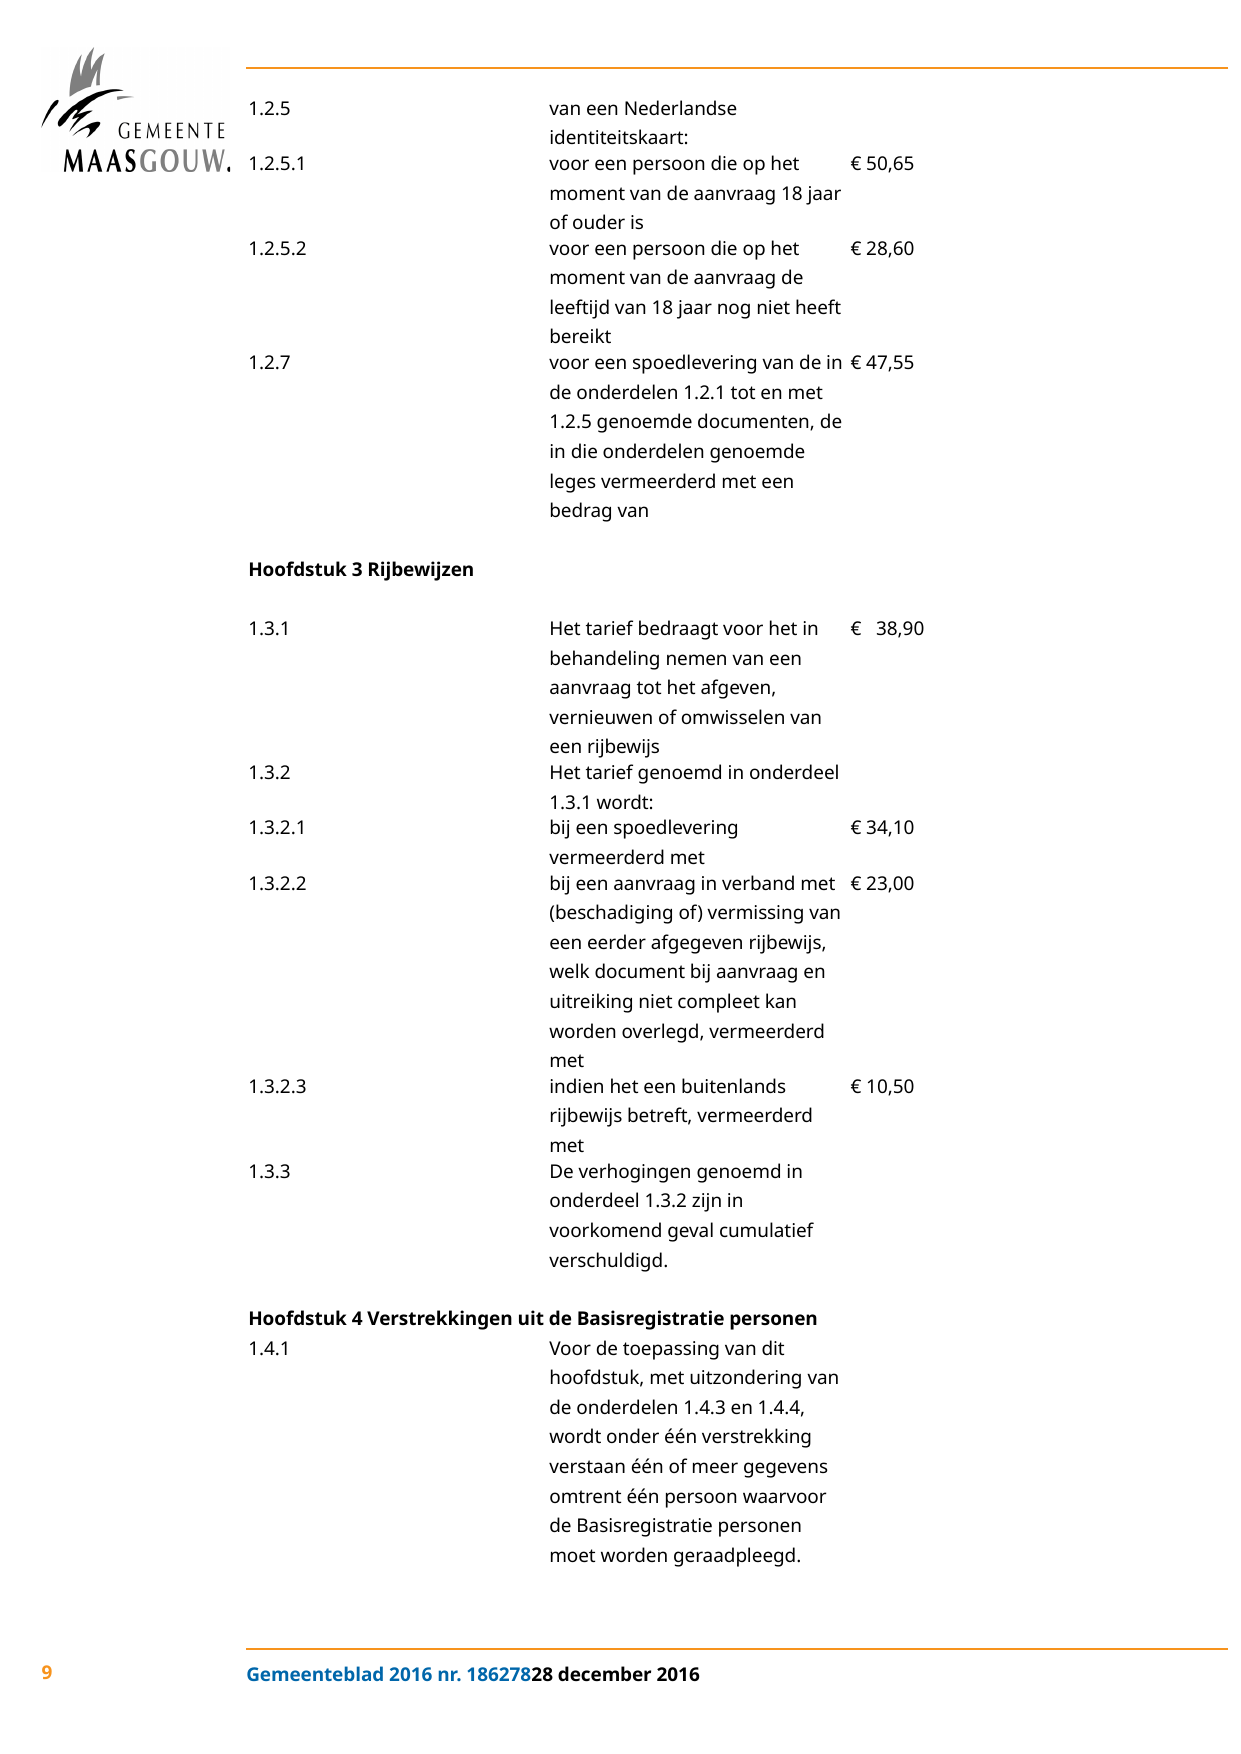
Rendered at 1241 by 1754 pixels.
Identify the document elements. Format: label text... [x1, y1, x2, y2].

table_header Voor de toepassing van dit hoofdstuk, met uitzondering van de onderdelen 1.4.3 en 1.4.4, wordt onder één verstrekking verstaan één of meer gegevens omtrent één persoon waarvoor de Basisregistratie personen moet worden geraadpleegd. [549, 1335, 850, 1568]
table_cell 1.3.2.1 [248, 815, 549, 870]
table_cell voor een persoon die op het moment van de aanvraag 18 jaar of ouder is [549, 150, 850, 235]
table_header 1.4.1 [248, 1335, 549, 1568]
table_cell € 47,55 [850, 350, 1152, 523]
table_cell 1.2.5 [248, 95, 549, 150]
table_cell 1.3.2.2 [248, 870, 549, 1073]
table_cell bij een spoedlevering vermeerderd met [549, 815, 850, 870]
picture [41, 47, 231, 172]
table_cell € 10,50 [850, 1073, 1152, 1158]
table_cell 1.3.2 [248, 759, 549, 814]
table_cell van een Nederlandse identiteitskaart: [549, 95, 850, 150]
table_cell [850, 759, 1152, 814]
table_cell [850, 95, 1152, 150]
table_cell voor een persoon die op het moment van de aanvraag de leeftijd van 18 jaar nog niet heeft bereikt [549, 235, 850, 349]
table_header 1.3.1 [248, 615, 549, 759]
table_header [850, 1335, 1152, 1568]
table_cell voor een spoedlevering van de in de onderdelen 1.2.1 tot en met 1.2.5 genoemde documenten, de in die onderdelen genoemde leges vermeerderd met een bedrag van [549, 350, 850, 523]
text Hoofdstuk 3 Rijbewijzen [248, 556, 1152, 582]
text Hoofdstuk 4 Verstrekkingen uit de Basisregistratie personen [248, 1305, 1152, 1331]
table_cell 1.2.5.2 [248, 235, 549, 349]
table_cell 1.2.7 [248, 350, 549, 523]
table_cell € 34,10 [850, 815, 1152, 870]
table_cell 1.3.3 [248, 1158, 549, 1272]
table_cell € 50,65 [850, 150, 1152, 235]
table_cell € 23,00 [850, 870, 1152, 1073]
table_header Het tarief bedraagt voor het in behandeling nemen van een aanvraag tot het afgeven, vernieuwen of omwisselen van een rijbewijs [549, 615, 850, 759]
table_header € 38,90 [850, 615, 1152, 759]
table_cell [850, 1158, 1152, 1272]
table_cell De verhogingen genoemd in onderdeel 1.3.2 zijn in voorkomend geval cumulatief verschuldigd. [549, 1158, 850, 1272]
table_cell Het tarief genoemd in onderdeel 1.3.1 wordt: [549, 759, 850, 814]
table_cell 1.3.2.3 [248, 1073, 549, 1158]
table_cell indien het een buitenlands rijbewijs betreft, vermeerderd met [549, 1073, 850, 1158]
table_cell € 28,60 [850, 235, 1152, 349]
table_cell 1.2.5.1 [248, 150, 549, 235]
table_cell bij een aanvraag in verband met (beschadiging of) vermissing van een eerder afgegeven rijbewijs, welk document bij aanvraag en uitreiking niet compleet kan worden overlegd, vermeerderd met [549, 870, 850, 1073]
